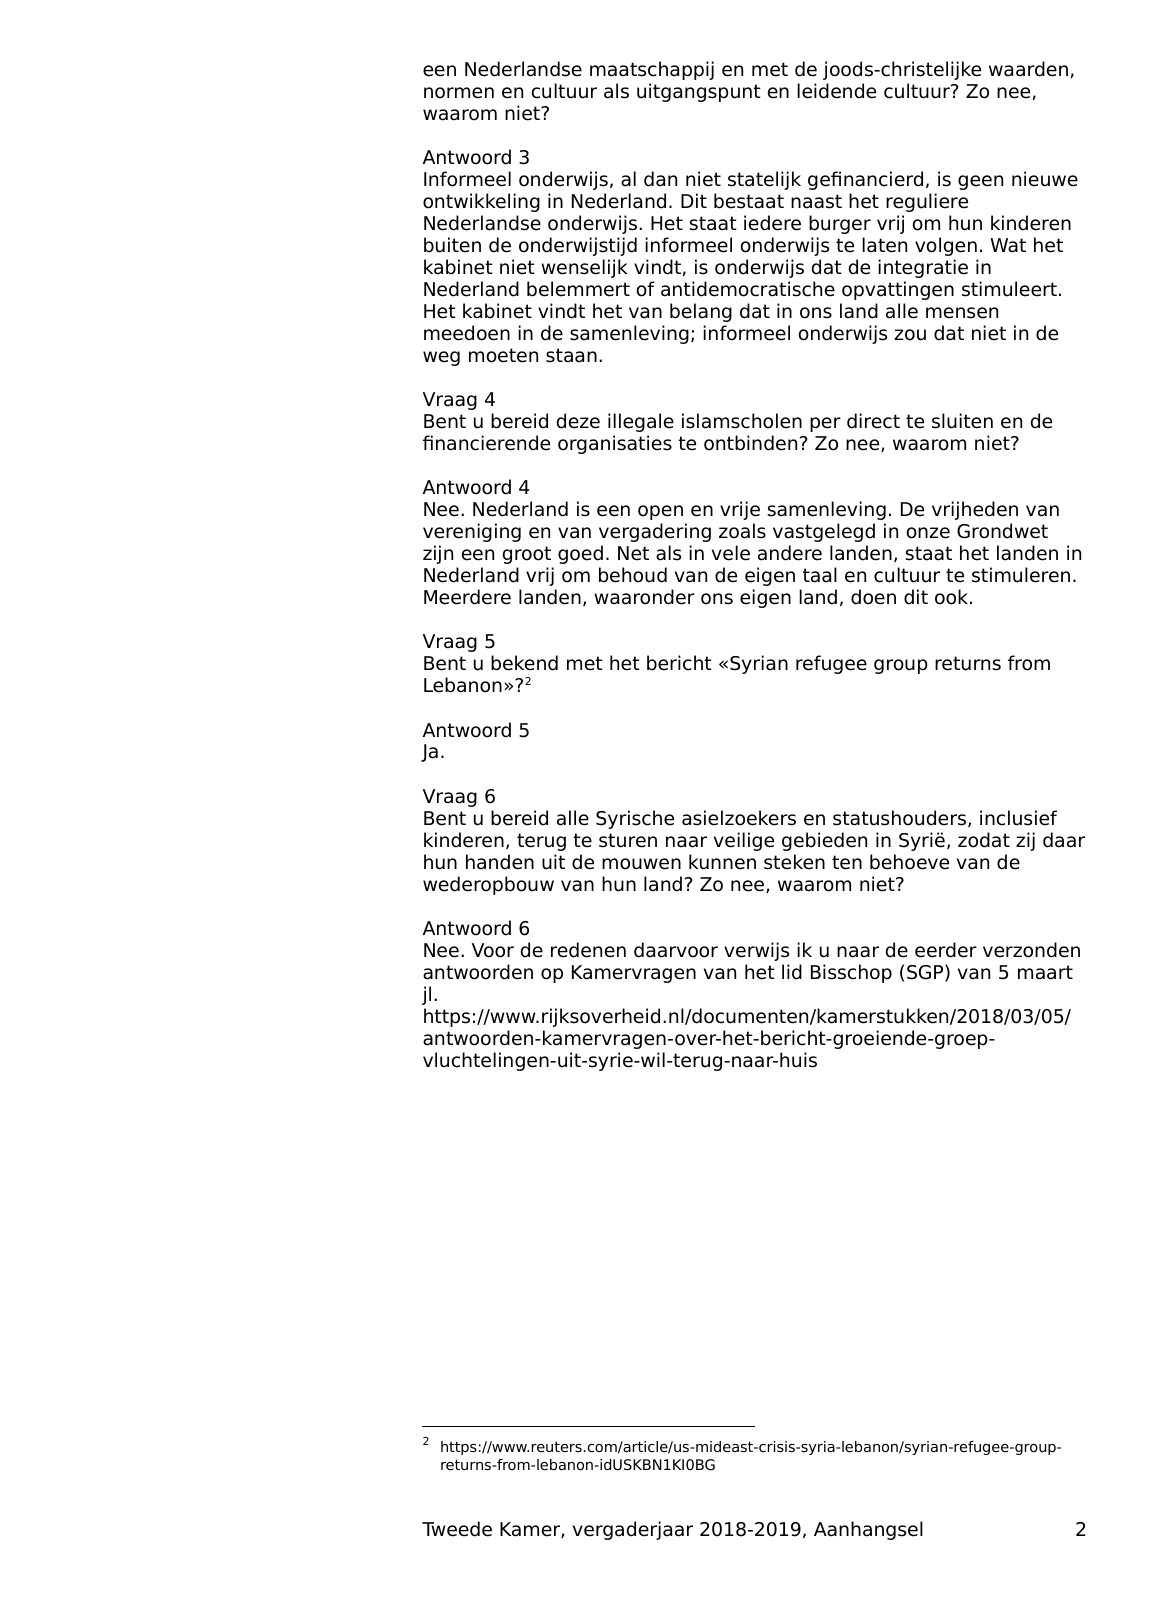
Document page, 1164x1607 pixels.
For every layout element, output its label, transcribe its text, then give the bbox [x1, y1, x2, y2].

text Nee. Nederland is een open en vrije samenleving. De vrijheden van vereniging en van vergadering zoals vastgelegd in onze Grondwet zijn een groot goed. Net als in vele andere landen, staat het landen in Nederland vrij om behoud van de eigen taal en cultuur te stimuleren. Meerdere landen, waaronder ons eigen land, doen dit ook. [422, 499, 1087, 609]
text Vraag 6 [422, 786, 1087, 808]
text Antwoord 6 [422, 918, 1087, 940]
text Bent u bereid deze illegale islamscholen per direct te sluiten en de financierende organisaties te ontbinden? Zo nee, waarom niet? [422, 411, 1087, 455]
text Nee. Voor de redenen daarvoor verwijs ik u naar de eerder verzonden antwoorden op Kamervragen van het lid Bisschop (SGP) van 5 maart jl. [422, 940, 1087, 1006]
text Vraag 5 [422, 631, 1087, 653]
text Antwoord 3 [422, 147, 1087, 169]
text Bent u bereid alle Syrische asielzoekers en statushouders, inclusief kinderen, terug te sturen naar veilige gebieden in Syrië, zodat zij daar hun handen uit de mouwen kunnen steken ten behoeve van de wederopbouw van hun land? Zo nee, waarom niet? [422, 808, 1087, 896]
text Antwoord 4 [422, 477, 1087, 499]
text https://www.rijksoverheid.nl/documenten/kamerstukken/2018/03/05/antwoorden-kamervragen-over-het-bericht-groeiende-groep-vluchtelingen-uit-syrie-wil-terug-naar-huis [422, 1006, 1087, 1072]
text Ja. [422, 741, 1087, 763]
text Vraag 4 [422, 389, 1087, 411]
text een Nederlandse maatschappij en met de joods-christelijke waarden, normen en cultuur als uitgangspunt en leidende cultuur? Zo nee, waarom niet? [422, 59, 1087, 125]
text Informeel onderwijs, al dan niet statelijk gefinancierd, is geen nieuwe ontwikkeling in Nederland. Dit bestaat naast het reguliere Nederlandse onderwijs. Het staat iedere burger vrij om hun kinderen buiten de onderwijstijd informeel onderwijs te laten volgen. Wat het kabinet niet wenselijk vindt, is onderwijs dat de integratie in Nederland belemmert of antidemocratische opvattingen stimuleert. Het kabinet vindt het van belang dat in ons land alle mensen meedoen in de samenleving; informeel onderwijs zou dat niet in de weg moeten staan. [422, 169, 1087, 367]
text Antwoord 5 [422, 719, 1087, 741]
text https://www.reuters.com/article/us-mideast-crisis-syria-lebanon/syrian-refugee-group-returns-from-lebanon-idUSKBN1KI0BG [422, 1435, 1087, 1474]
text Bent u bekend met het bericht «Syrian refugee group returns from Lebanon»? [422, 653, 1087, 697]
